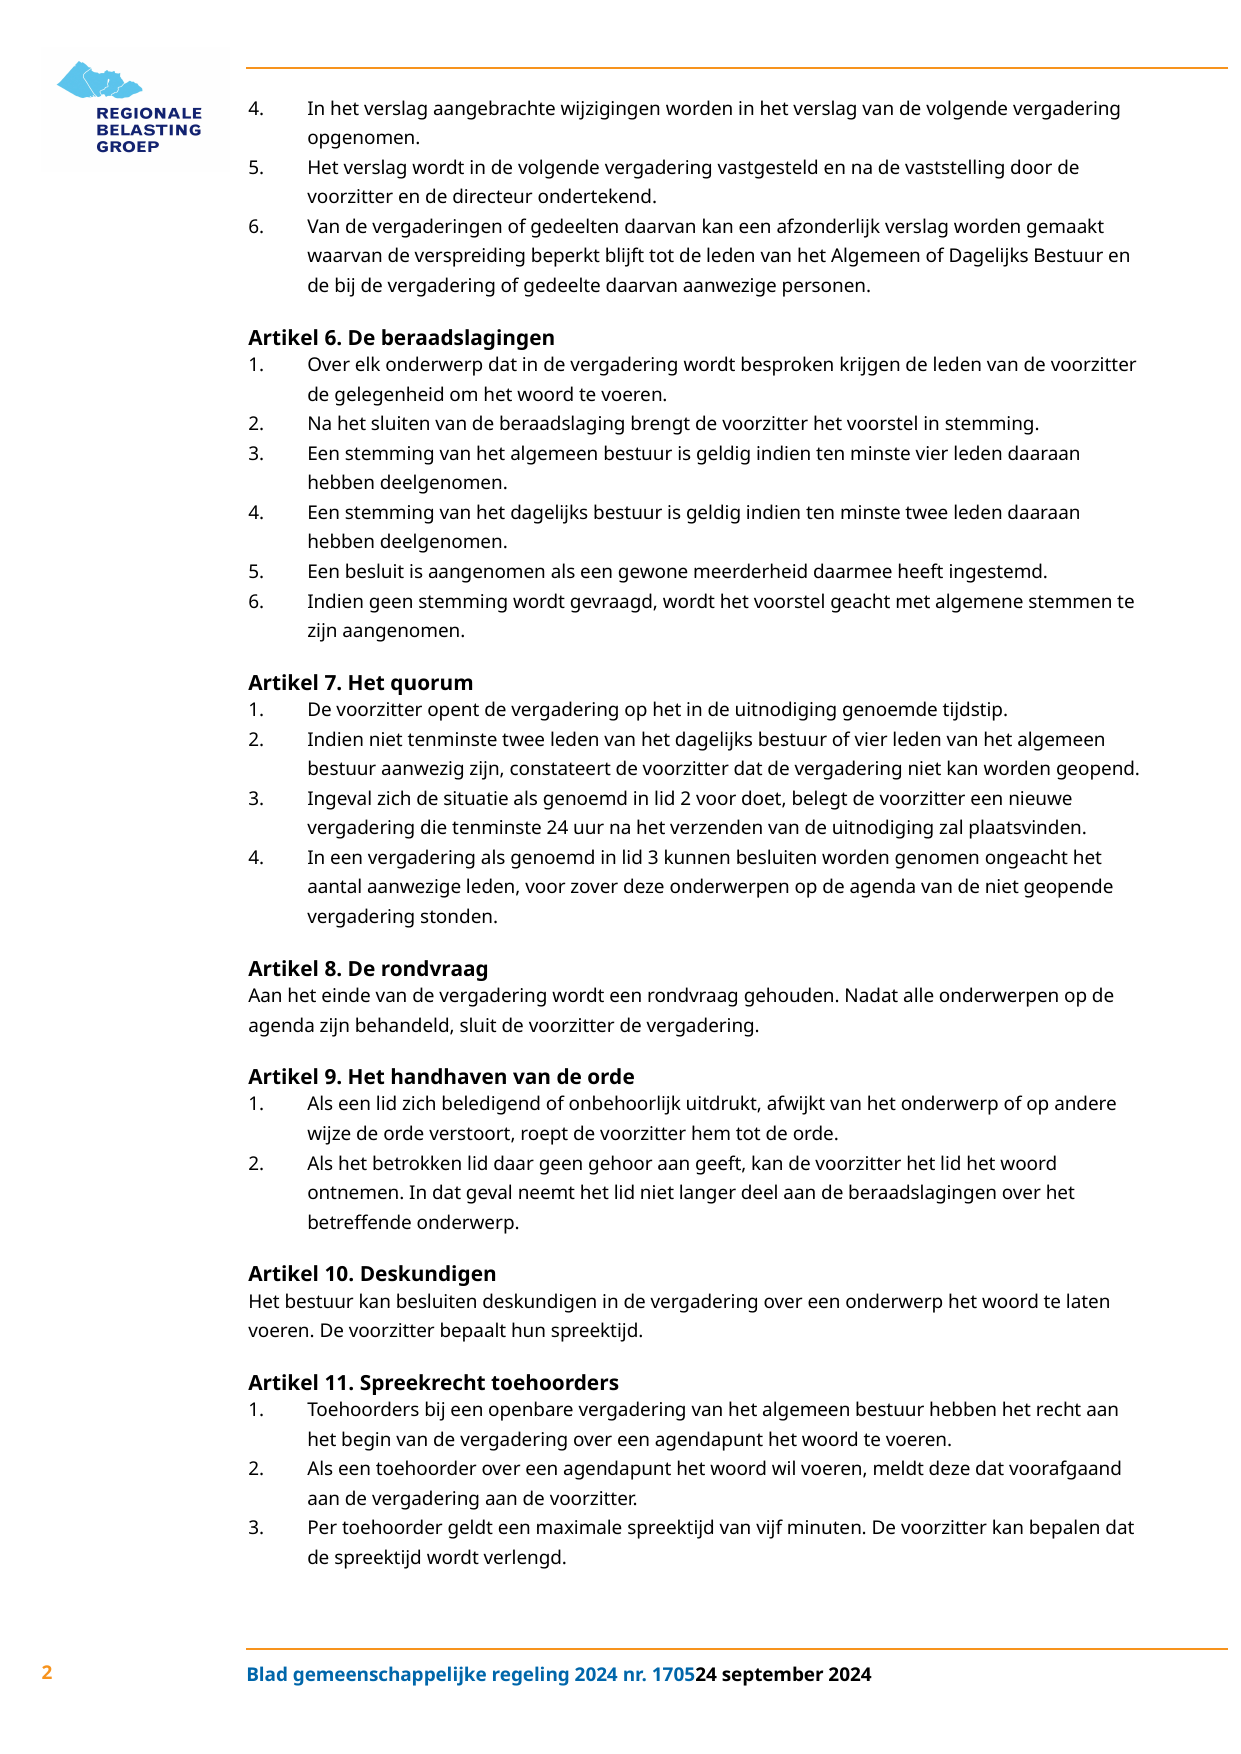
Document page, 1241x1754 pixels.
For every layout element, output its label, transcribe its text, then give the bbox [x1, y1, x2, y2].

list Als een lid zich beledigend of onbehoorlijk uitdrukt, afwijkt van het onderwerp of op andere wijze de orde verstoort, roept de voorzitter hem tot de orde. [248, 1091, 1152, 1146]
list Een stemming van het dagelijks bestuur is geldig indien ten minste twee leden daaraan hebben deelgenomen. [248, 499, 1152, 554]
list Als een toehoorder over een agendapunt het woord wil voeren, meldt deze dat voorafgaand aan de vergadering aan de voorzitter. [248, 1455, 1152, 1511]
picture [41, 47, 231, 172]
list Een stemming van het algemeen bestuur is geldig indien ten minste vier leden daaraan hebben deelgenomen. [248, 440, 1152, 495]
list Na het sluiten van de beraadslaging brengt de voorzitter het voorstel in stemming. [248, 410, 1152, 436]
list Van de vergaderingen of gedeelten daarvan kan een afzonderlijk verslag worden gemaakt waarvan de verspreiding beperkt blijft tot de leden van het Algemeen of Dagelijks Bestuur en de bij de vergadering of gedeelte daarvan aanwezige personen. [248, 213, 1152, 298]
text Aan het einde van de vergadering wordt een rondvraag gehouden. Nadat alle onderwerpen op de agenda zijn behandeld, sluit de voorzitter de vergadering. [248, 982, 1152, 1037]
text Artikel 10. Deskundigen [248, 1259, 1152, 1288]
list Over elk onderwerp dat in de vergadering wordt besproken krijgen de leden van de voorzitter de gelegenheid om het woord te voeren. [248, 351, 1152, 406]
text Artikel 7. Het quorum [248, 668, 1152, 696]
list Per toehoorder geldt een maximale spreektijd van vijf minuten. De voorzitter kan bepalen dat de spreektijd wordt verlengd. [248, 1514, 1152, 1570]
text Artikel 9. Het handhaven van de orde [248, 1062, 1152, 1091]
list Als het betrokken lid daar geen gehoor aan geeft, kan de voorzitter het lid het woord ontnemen. In dat geval neemt het lid niet langer deel aan de beraadslagingen over het betreffende onderwerp. [248, 1150, 1152, 1235]
list Het verslag wordt in de volgende vergadering vastgesteld en na de vaststelling door de voorzitter en de directeur ondertekend. [248, 154, 1152, 209]
list Indien niet tenminste twee leden van het dagelijks bestuur of vier leden van het algemeen bestuur aanwezig zijn, constateert de voorzitter dat de vergadering niet kan worden geopend. [248, 726, 1152, 781]
text Artikel 11. Spreekrecht toehoorders [248, 1368, 1152, 1396]
list Een besluit is aangenomen als een gewone meerderheid daarmee heeft ingestemd. [248, 558, 1152, 584]
list In een vergadering als genoemd in lid 3 kunnen besluiten worden genomen ongeacht het aantal aanwezige leden, voor zover deze onderwerpen op de agenda van de niet geopende vergadering stonden. [248, 844, 1152, 929]
text Artikel 6. De beraadslagingen [248, 323, 1152, 351]
list In het verslag aangebrachte wijzigingen worden in het verslag van de volgende vergadering opgenomen. [248, 95, 1152, 150]
list Indien geen stemming wordt gevraagd, wordt het voorstel geacht met algemene stemmen te zijn aangenomen. [248, 588, 1152, 643]
text Het bestuur kan besluiten deskundigen in de vergadering over een onderwerp het woord te laten voeren. De voorzitter bepaalt hun spreektijd. [248, 1288, 1152, 1343]
list Ingeval zich de situatie als genoemd in lid 2 voor doet, belegt de voorzitter een nieuwe vergadering die tenminste 24 uur na het verzenden van de uitnodiging zal plaatsvinden. [248, 785, 1152, 840]
list Toehoorders bij een openbare vergadering van het algemeen bestuur hebben het recht aan het begin van de vergadering over een agendapunt het woord te voeren. [248, 1396, 1152, 1452]
list De voorzitter opent de vergadering op het in de uitnodiging genoemde tijdstip. [248, 696, 1152, 722]
text Artikel 8. De rondvraag [248, 954, 1152, 982]
